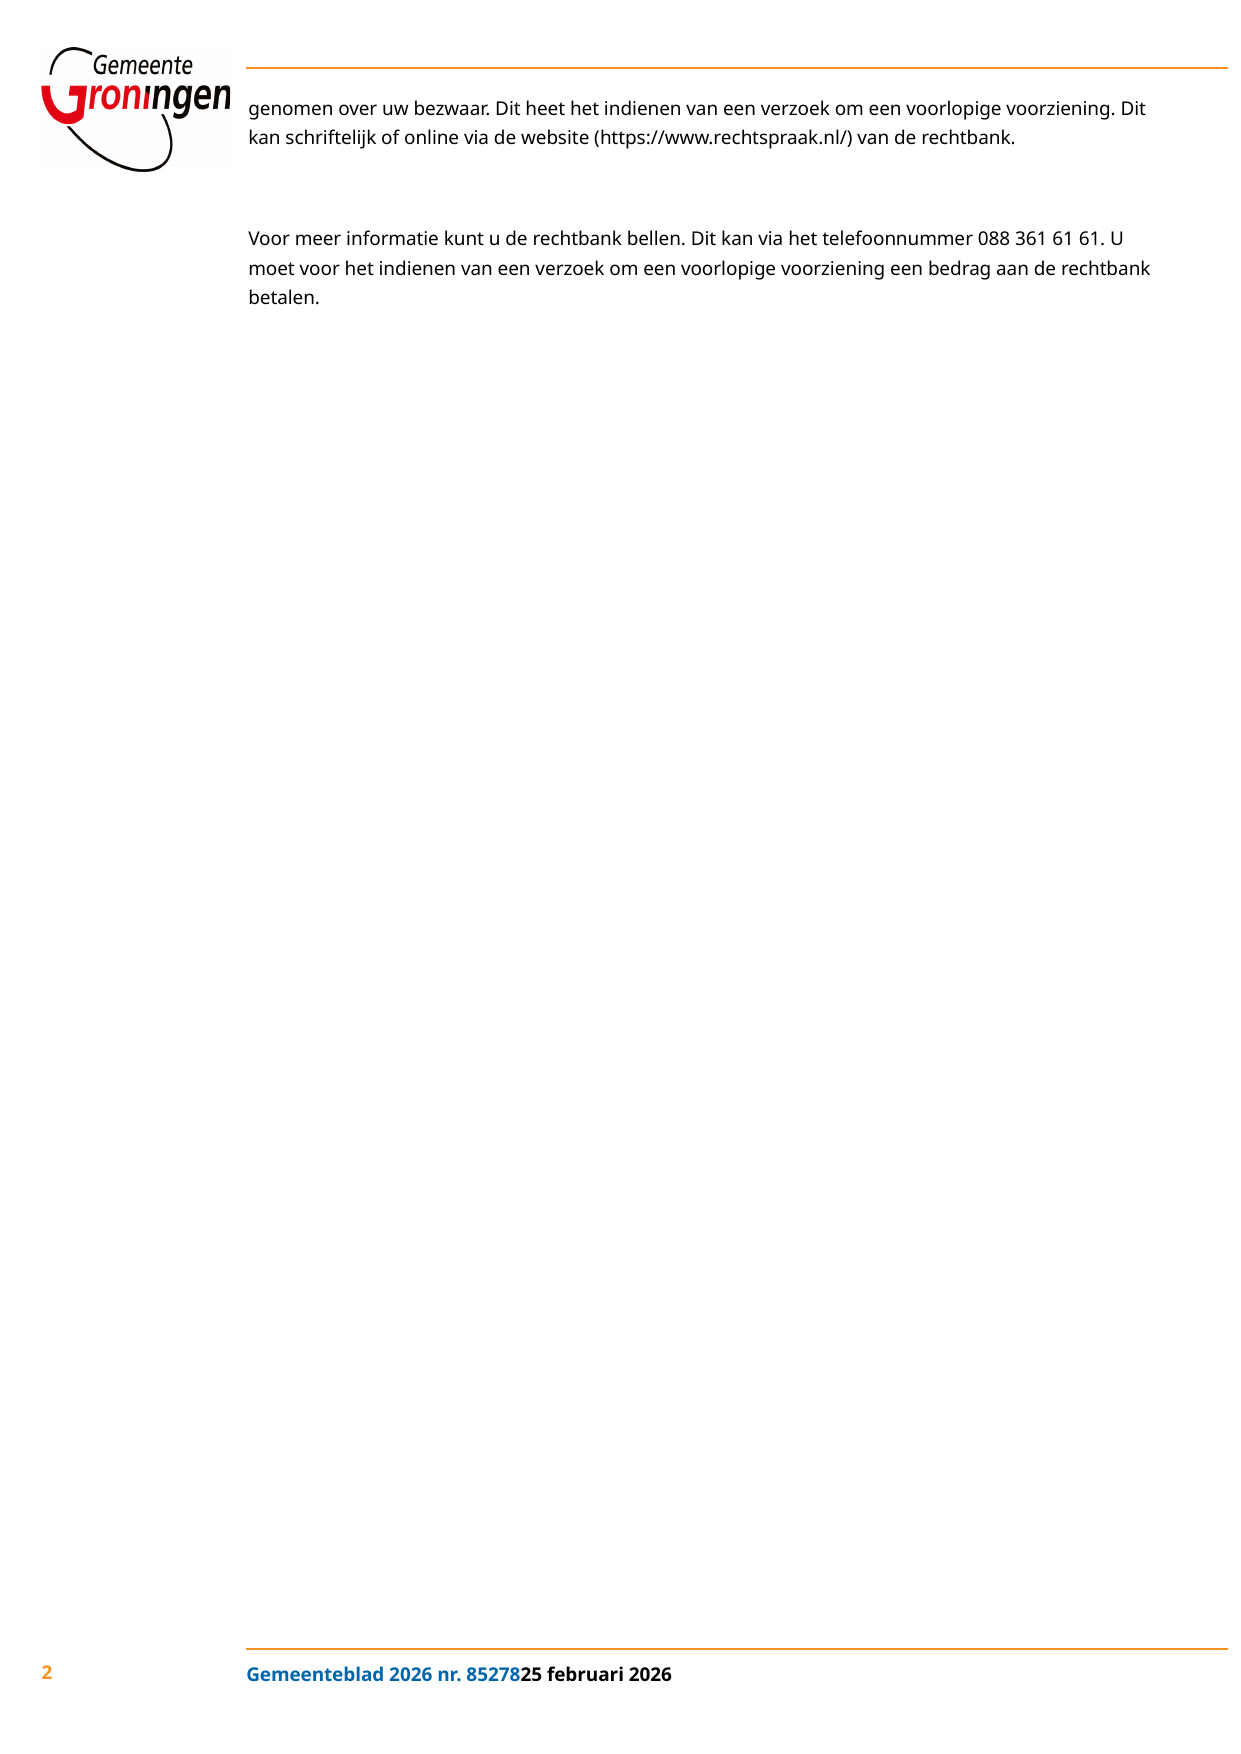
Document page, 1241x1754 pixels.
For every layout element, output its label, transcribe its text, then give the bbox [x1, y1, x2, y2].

text genomen over uw bezwaar. Dit heet het indienen van een verzoek om een voorlopige voorziening. Dit kan schriftelijk of online via de website (https://www.rechtspraak.nl/) van de rechtbank. [248, 95, 1152, 150]
picture [41, 47, 231, 172]
text Voor meer informatie kunt u de rechtbank bellen. Dit kan via het telefoonnummer 088 361 61 61. U moet voor het indienen van een verzoek om een voorlopige voorziening een bedrag aan de rechtbank betalen. [248, 225, 1152, 310]
